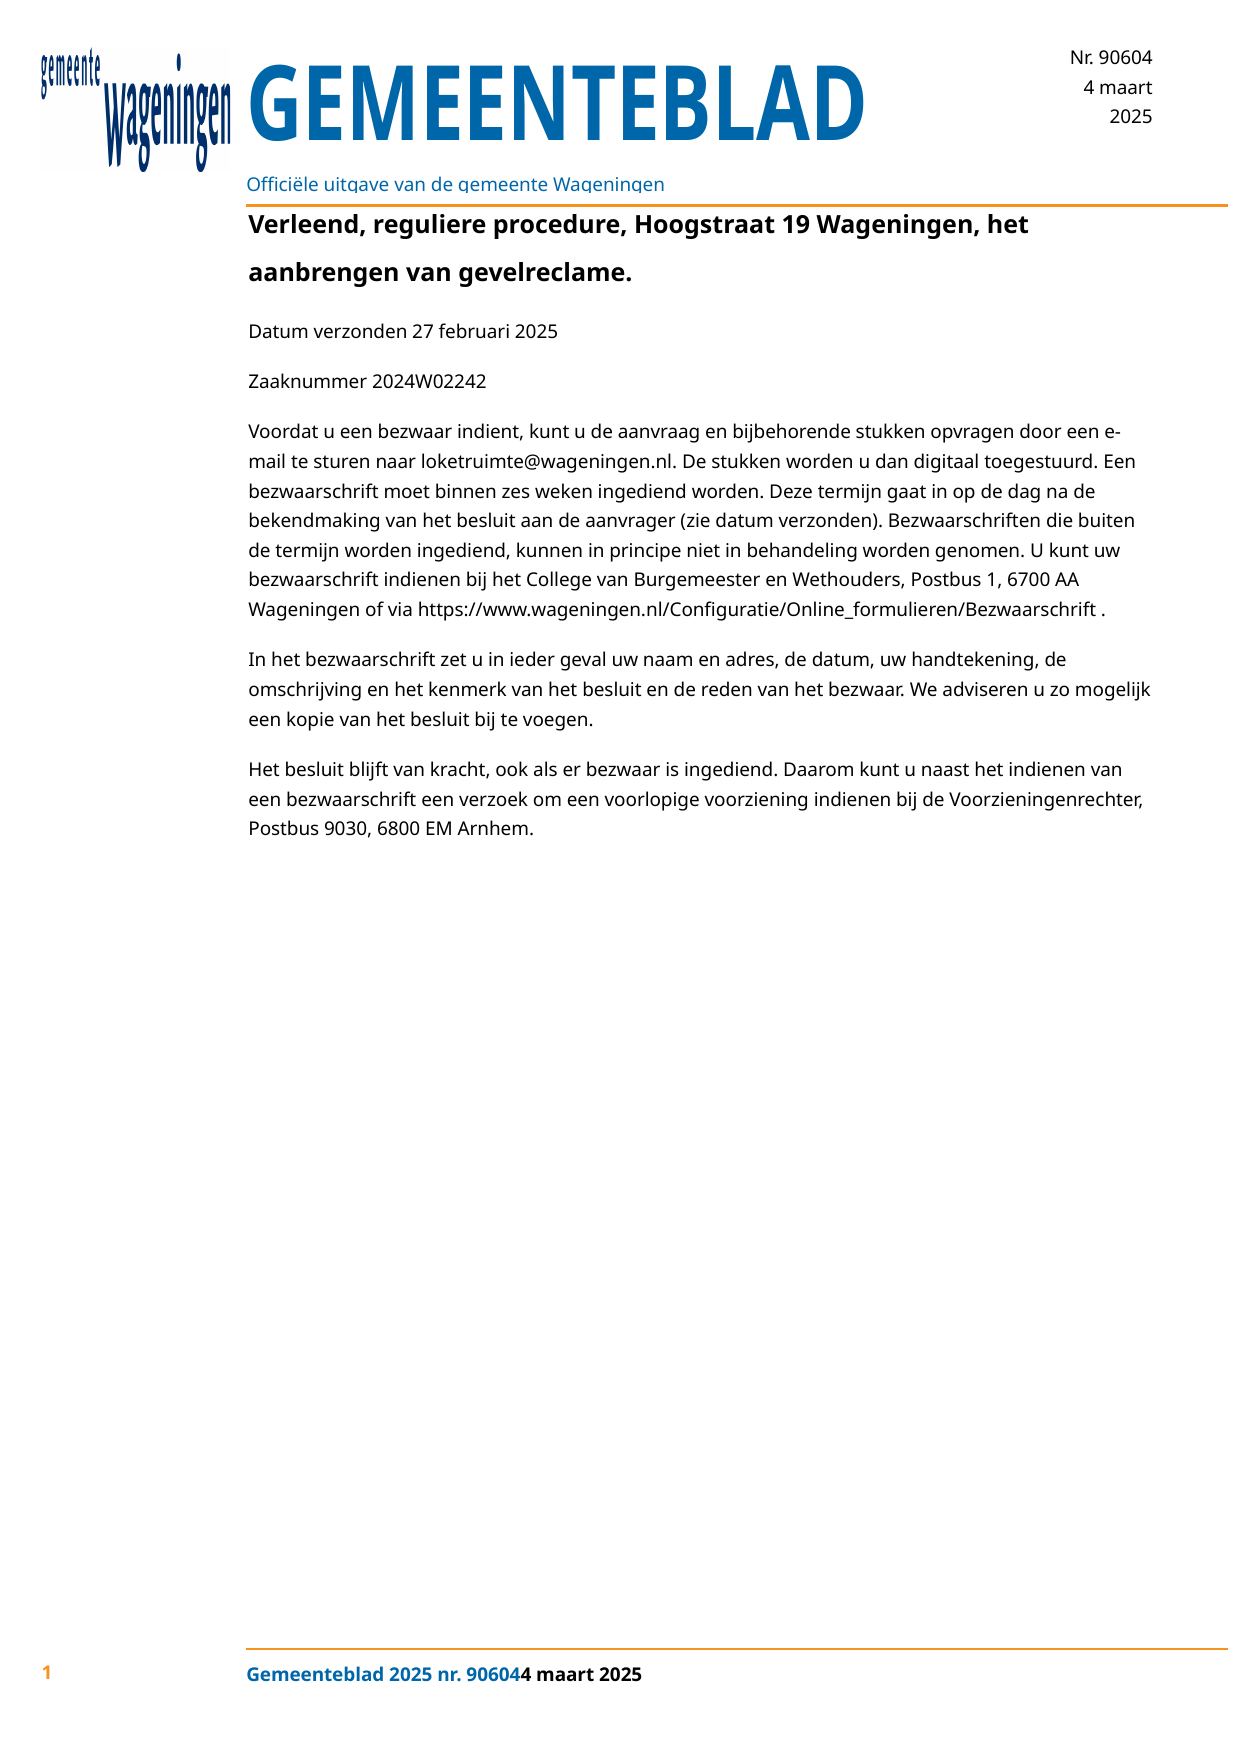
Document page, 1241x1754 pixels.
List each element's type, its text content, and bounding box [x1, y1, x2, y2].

text In het bezwaarschrift zet u in ieder geval uw naam en adres, de datum, uw handtekening, de omschrijving en het kenmerk van het besluit en de reden van het bezwaar. We adviseren u zo mogelijk een kopie van het besluit bij te voegen. [248, 647, 1152, 732]
text Voordat u een bezwaar indient, kunt u de aanvraag en bijbehorende stukken opvragen door een e-mail te sturen naar loketruimte@wageningen.nl. De stukken worden u dan digitaal toegestuurd. Een bezwaarschrift moet binnen zes weken ingediend worden. Deze termijn gaat in op de dag na de bekendmaking van het besluit aan de aanvrager (zie datum verzonden). Bezwaarschriften die buiten de termijn worden ingediend, kunnen in principe niet in behandeling worden genomen. U kunt uw bezwaarschrift indienen bij het College van Burgemeester en Wethouders, Postbus 1, 6700 AA Wageningen of via https://www.wageningen.nl/Configuratie/Online_formulieren/Bezwaarschrift . [248, 419, 1152, 622]
text Het besluit blijft van kracht, ook als er bezwaar is ingediend. Daarom kunt u naast het indienen van een bezwaarschrift een verzoek om een voorlopige voorziening indienen bij de Voorzieningenrechter, Postbus 9030, 6800 EM Arnhem. [248, 756, 1152, 841]
text Zaaknummer 2024W02242 [248, 368, 1152, 394]
text Datum verzonden 27 februari 2025 [248, 318, 1152, 344]
text Verleend, reguliere procedure, Hoogstraat 19 Wageningen, het aanbrengen van gevelreclame. [248, 207, 1152, 288]
picture [41, 47, 231, 172]
